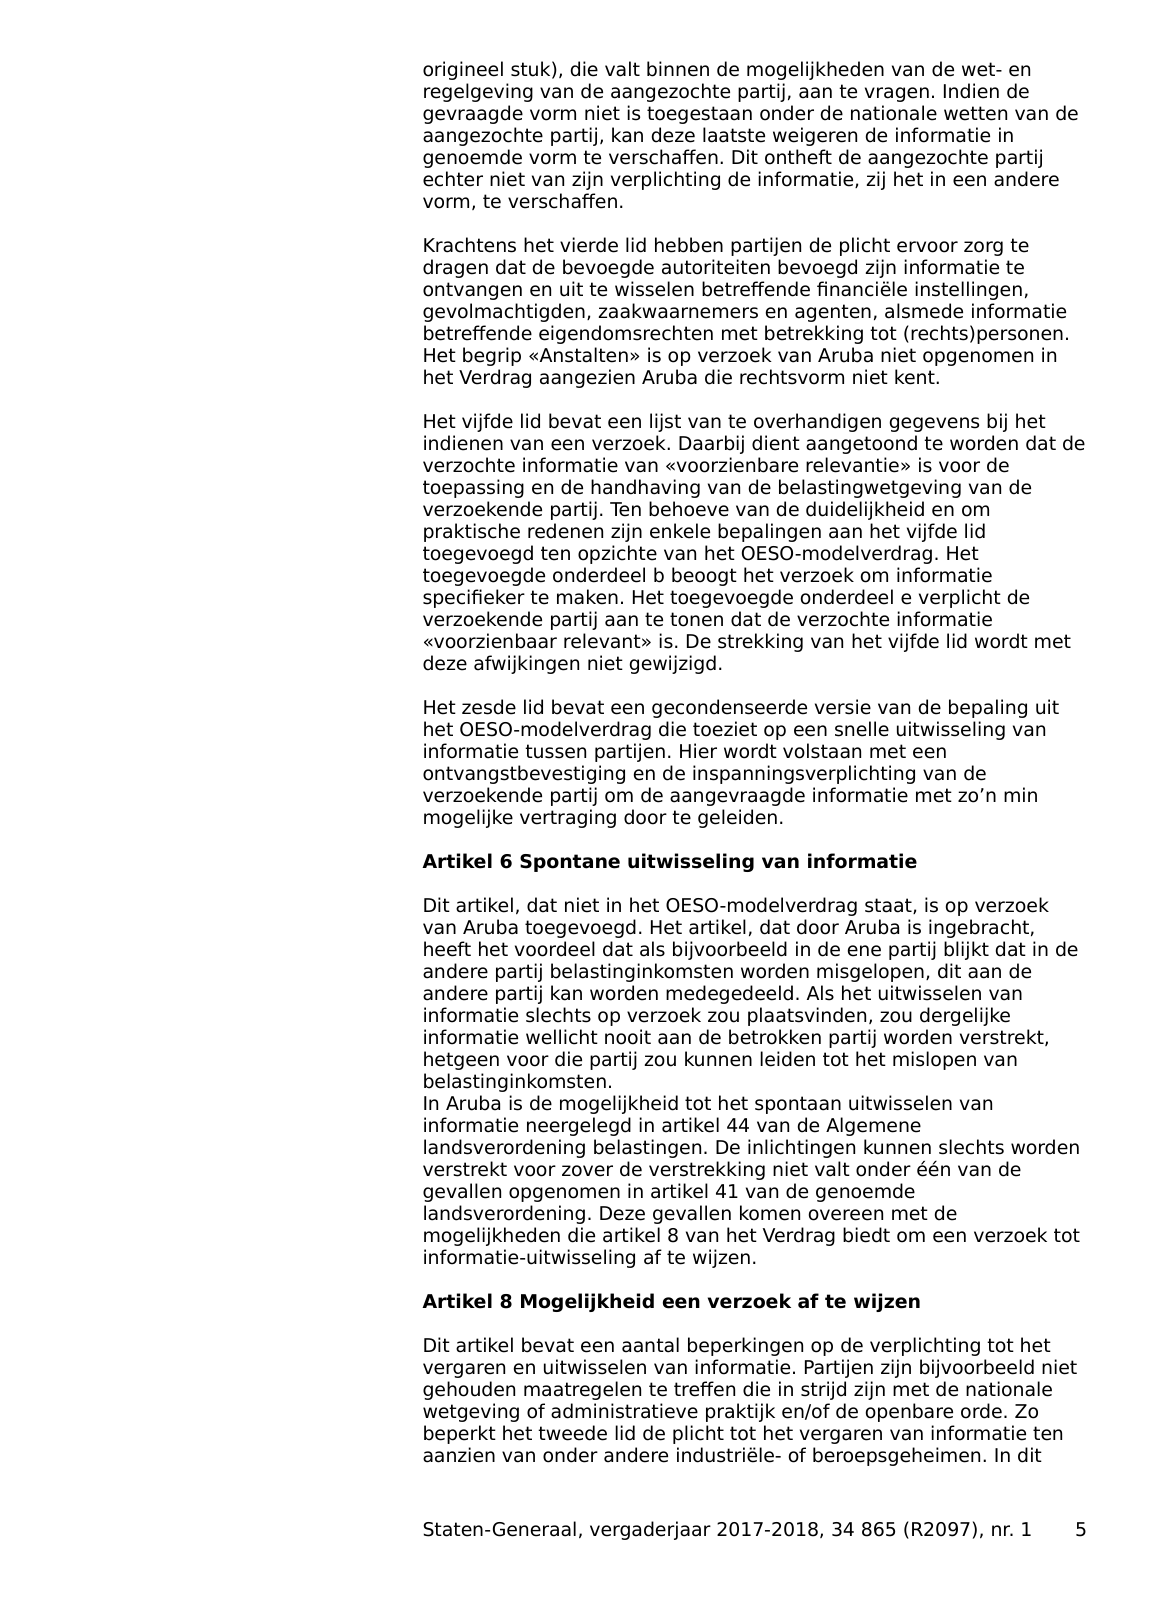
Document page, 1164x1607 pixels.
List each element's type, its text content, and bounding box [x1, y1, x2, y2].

text In Aruba is de mogelijkheid tot het spontaan uitwisselen van informatie neergelegd in artikel 44 van de Algemene landsverordening belastingen. De inlichtingen kunnen slechts worden verstrekt voor zover de verstrekking niet valt onder één van de gevallen opgenomen in artikel 41 van de genoemde landsverordening. Deze gevallen komen overeen met de mogelijkheden die artikel 8 van het Verdrag biedt om een verzoek tot informatie-uitwisseling af te wijzen. [422, 1093, 1087, 1269]
text origineel stuk), die valt binnen de mogelijkheden van de wet- en regelgeving van de aangezochte partij, aan te vragen. Indien de gevraagde vorm niet is toegestaan onder de nationale wetten van de aangezochte partij, kan deze laatste weigeren de informatie in genoemde vorm te verschaffen. Dit ontheft de aangezochte partij echter niet van zijn verplichting de informatie, zij het in een andere vorm, te verschaffen. [422, 59, 1087, 213]
subtitle Artikel 8 Mogelijkheid een verzoek af te wijzen [422, 1291, 1087, 1313]
text Het zesde lid bevat een gecondenseerde versie van de bepaling uit het OESO-modelverdrag die toeziet op een snelle uitwisseling van informatie tussen partijen. Hier wordt volstaan met een ontvangstbevestiging en de inspanningsverplichting van de verzoekende partij om de aangevraagde informatie met zo’n min mogelijke vertraging door te geleiden. [422, 697, 1087, 829]
text Het vijfde lid bevat een lijst van te overhandigen gegevens bij het indienen van een verzoek. Daarbij dient aangetoond te worden dat de verzochte informatie van «voorzienbare relevantie» is voor de toepassing en de handhaving van de belastingwetgeving van de verzoekende partij. Ten behoeve van de duidelijkheid en om praktische redenen zijn enkele bepalingen aan het vijfde lid toegevoegd ten opzichte van het OESO-modelverdrag. Het toegevoegde onderdeel b beoogt het verzoek om informatie specifieker te maken. Het toegevoegde onderdeel e verplicht de verzoekende partij aan te tonen dat de verzochte informatie «voorzienbaar relevant» is. De strekking van het vijfde lid wordt met deze afwijkingen niet gewijzigd. [422, 411, 1087, 675]
subtitle Artikel 6 Spontane uitwisseling van informatie [422, 851, 1087, 873]
text Dit artikel, dat niet in het OESO-modelverdrag staat, is op verzoek van Aruba toegevoegd. Het artikel, dat door Aruba is ingebracht, heeft het voordeel dat als bijvoorbeeld in de ene partij blijkt dat in de andere partij belastinginkomsten worden misgelopen, dit aan de andere partij kan worden medegedeeld. Als het uitwisselen van informatie slechts op verzoek zou plaatsvinden, zou dergelijke informatie wellicht nooit aan de betrokken partij worden verstrekt, hetgeen voor die partij zou kunnen leiden tot het mislopen van belastinginkomsten. [422, 895, 1087, 1093]
text Krachtens het vierde lid hebben partijen de plicht ervoor zorg te dragen dat de bevoegde autoriteiten bevoegd zijn informatie te ontvangen en uit te wisselen betreffende financiële instellingen, gevolmachtigden, zaakwaarnemers en agenten, alsmede informatie betreffende eigendomsrechten met betrekking tot (rechts)personen. Het begrip «Anstalten» is op verzoek van Aruba niet opgenomen in het Verdrag aangezien Aruba die rechtsvorm niet kent. [422, 235, 1087, 389]
text Dit artikel bevat een aantal beperkingen op de verplichting tot het vergaren en uitwisselen van informatie. Partijen zijn bijvoorbeeld niet gehouden maatregelen te treffen die in strijd zijn met de nationale wetgeving of administratieve praktijk en/of de openbare orde. Zo beperkt het tweede lid de plicht tot het vergaren van informatie ten aanzien van onder andere industriële- of beroepsgeheimen. In dit [422, 1335, 1087, 1467]
